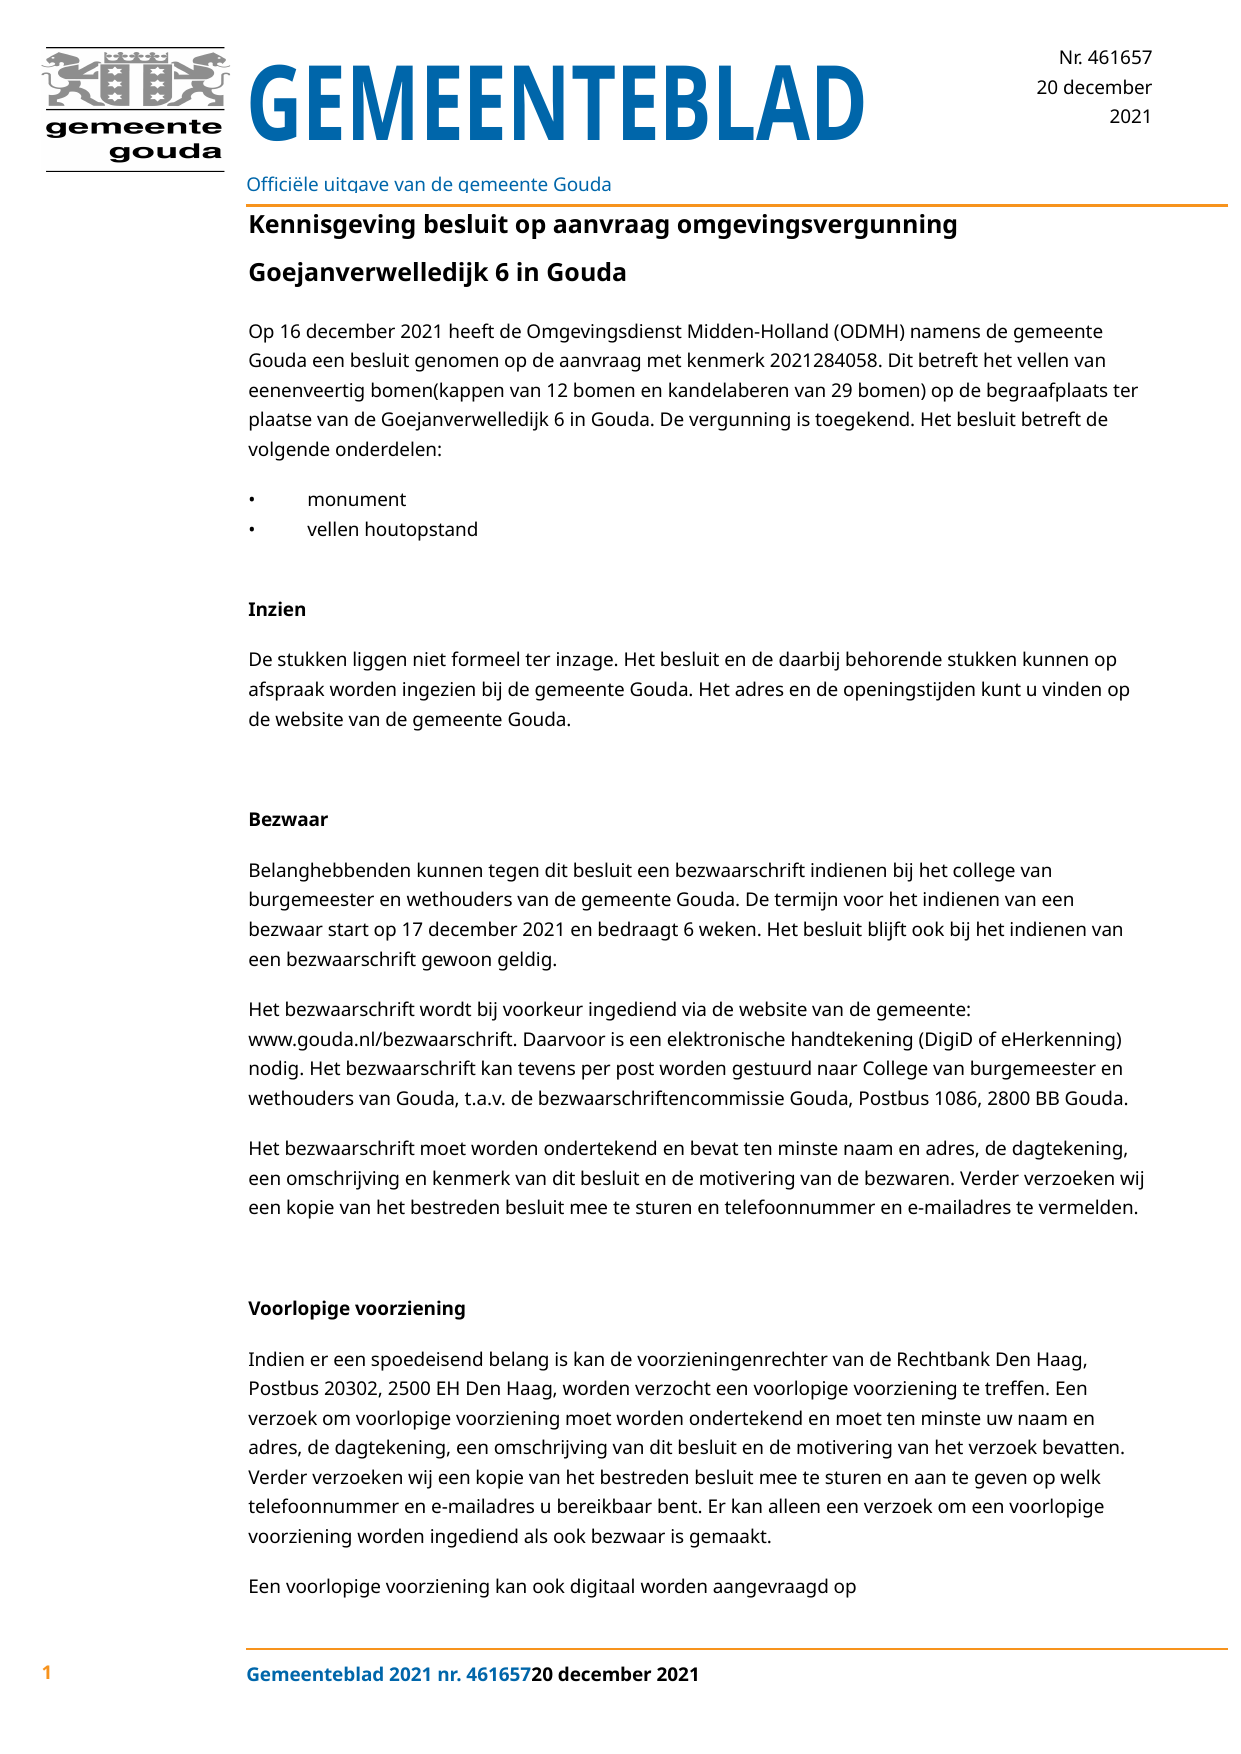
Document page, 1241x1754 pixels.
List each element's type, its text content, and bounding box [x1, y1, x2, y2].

text Indien er een spoedeisend belang is kan de voorzieningenrechter van de Rechtbank Den Haag, Postbus 20302, 2500 EH Den Haag, worden verzocht een voorlopige voorziening te treffen. Een verzoek om voorlopige voorziening moet worden ondertekend en moet ten minste uw naam en adres, de dagtekening, een omschrijving van dit besluit en de motivering van het verzoek bevatten. Verder verzoeken wij een kopie van het bestreden besluit mee te sturen en aan te geven op welk telefoonnummer en e-mailadres u bereikbaar bent. Er kan alleen een verzoek om een voorlopige voorziening worden ingediend als ook bezwaar is gemaakt. [248, 1346, 1152, 1549]
list vellen houtopstand [248, 516, 1152, 542]
text Een voorlopige voorziening kan ook digitaal worden aangevraagd op [248, 1574, 1152, 1599]
text Het bezwaarschrift wordt bij voorkeur ingediend via de website van de gemeente: www.gouda.nl/bezwaarschrift. Daarvoor is een elektronische handtekening (DigiD of eHerkenning) nodig. Het bezwaarschrift kan tevens per post worden gestuurd naar College van burgemeester en wethouders van Gouda, t.a.v. de bezwaarschriftencommissie Gouda, Postbus 1086, 2800 BB Gouda. [248, 996, 1152, 1111]
list monument [248, 487, 1152, 512]
text De stukken liggen niet formeel ter inzage. Het besluit en de daarbij behorende stukken kunnen op afspraak worden ingezien bij de gemeente Gouda. Het adres en de openingstijden kunt u vinden op de website van de gemeente Gouda. [248, 647, 1152, 732]
text Bezwaar [248, 807, 1152, 832]
text Voorlopige voorziening [248, 1295, 1152, 1321]
text Belanghebbenden kunnen tegen dit besluit een bezwaarschrift indienen bij het college van burgemeester en wethouders van de gemeente Gouda. De termijn voor het indienen van een bezwaar start op 17 december 2021 en bedraagt 6 weken. Het besluit blijft ook bij het indienen van een bezwaarschrift gewoon geldig. [248, 857, 1152, 972]
picture [41, 47, 231, 172]
text Kennisgeving besluit op aanvraag omgevingsvergunning Goejanverwelledijk 6 in Gouda [248, 207, 1152, 288]
text Inzien [248, 596, 1152, 622]
text Op 16 december 2021 heeft de Omgevingsdienst Midden-Holland (ODMH) namens de gemeente Gouda een besluit genomen op de aanvraag met kenmerk 2021284058. Dit betreft het vellen van eenenveertig bomen(kappen van 12 bomen en kandelaberen van 29 bomen) op de begraafplaats ter plaatse van de Goejanverwelledijk 6 in Gouda. De vergunning is toegekend. Het besluit betreft de volgende onderdelen: [248, 318, 1152, 462]
text Het bezwaarschrift moet worden ondertekend en bevat ten minste naam en adres, de dagtekening, een omschrijving en kenmerk van dit besluit en de motivering van de bezwaren. Verder verzoeken wij een kopie van het bestreden besluit mee te sturen en telefoonnummer en e-mailadres te vermelden. [248, 1135, 1152, 1220]
